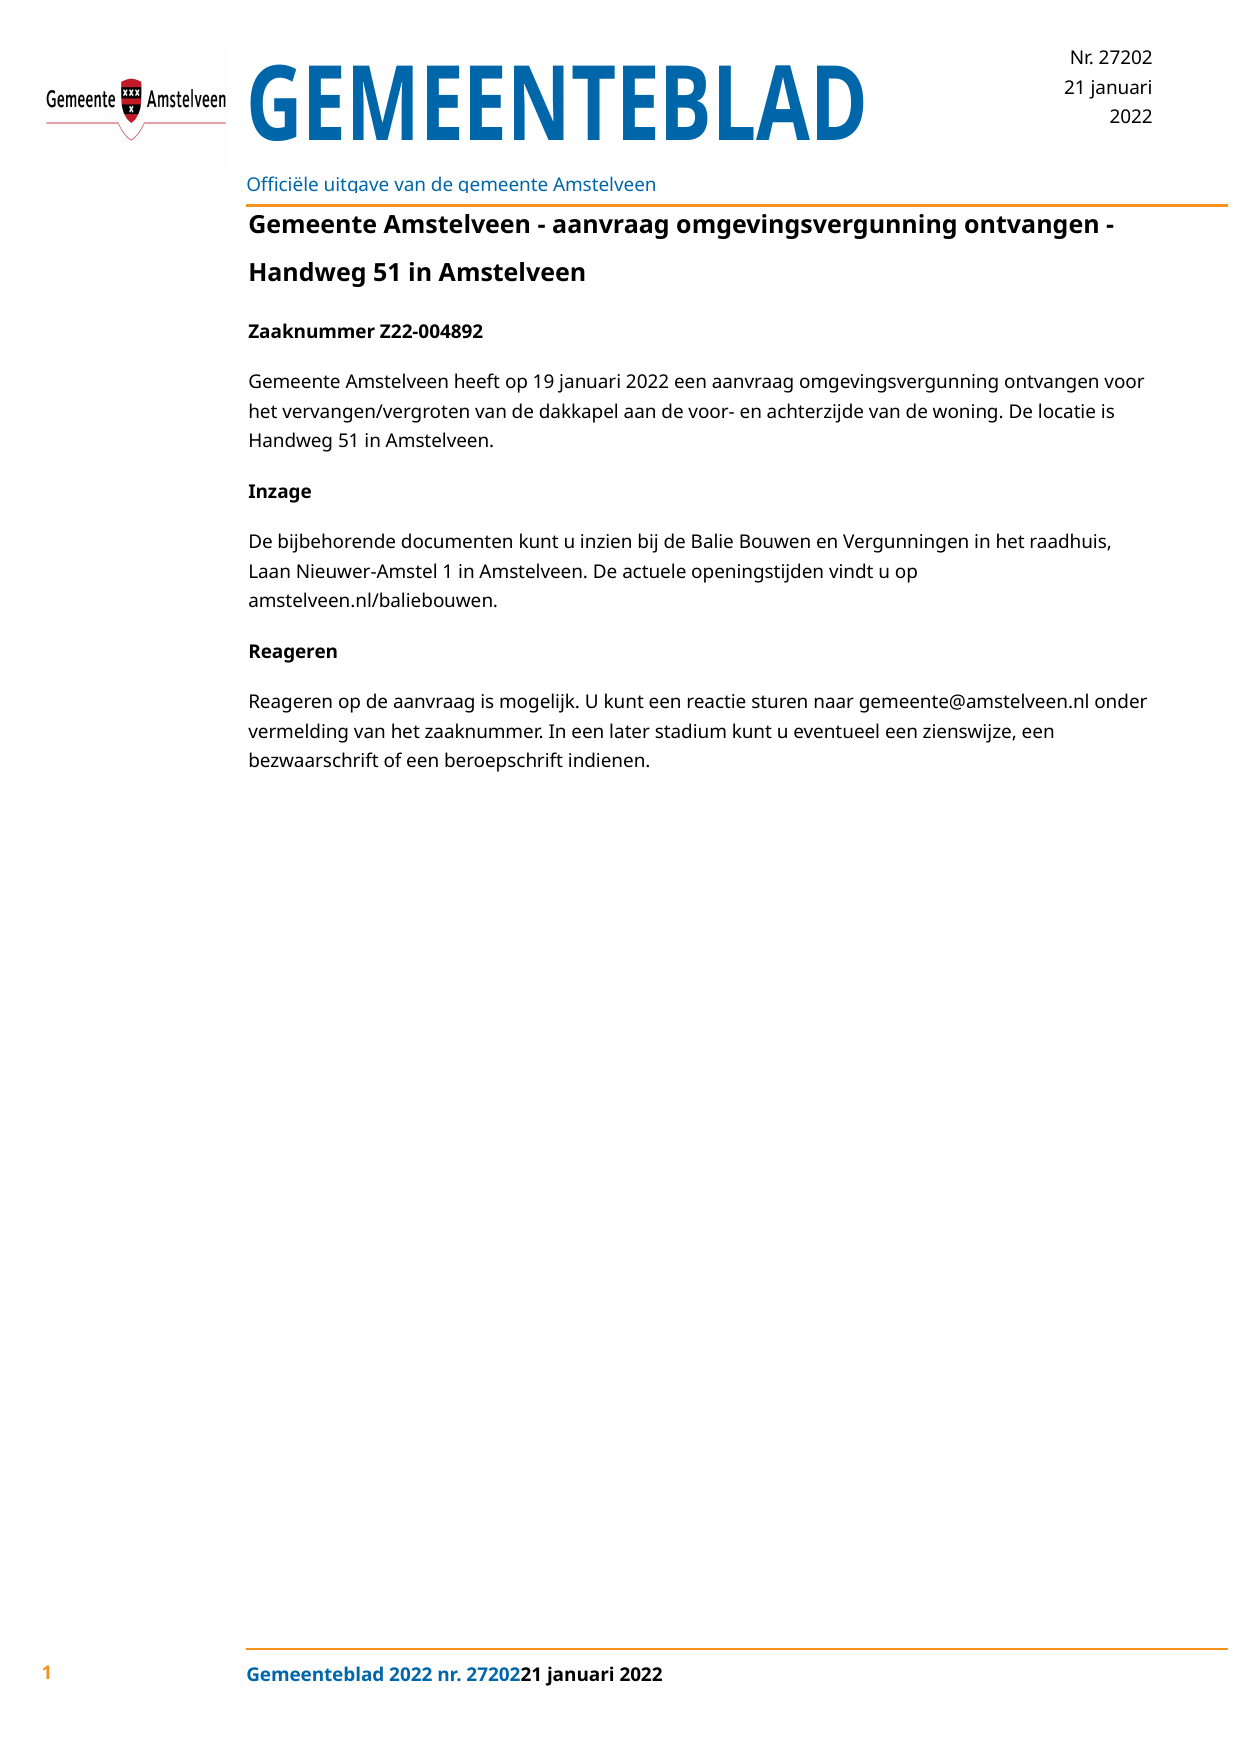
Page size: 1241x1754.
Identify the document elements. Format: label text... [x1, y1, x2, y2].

text Reageren [248, 638, 1152, 664]
text Reageren op de aanvraag is mogelijk. U kunt een reactie sturen naar gemeente@amstelveen.nl onder vermelding van het zaaknummer. In een later stadium kunt u eventueel een zienswijze, een bezwaarschrift of een beroepschrift indienen. [248, 688, 1152, 773]
text Inzage [248, 478, 1152, 504]
text De bijbehorende documenten kunt u inzien bij de Balie Bouwen en Vergunningen in het raadhuis, Laan Nieuwer-Amstel 1 in Amstelveen. De actuele openingstijden vindt u op amstelveen.nl/baliebouwen. [248, 528, 1152, 613]
text Gemeente Amstelveen heeft op 19 januari 2022 een aanvraag omgevingsvergunning ontvangen voor het vervangen/vergroten van de dakkapel aan de voor- en achterzijde van de woning. De locatie is Handweg 51 in Amstelveen. [248, 368, 1152, 453]
text Gemeente Amstelveen - aanvraag omgevingsvergunning ontvangen - Handweg 51 in Amstelveen [248, 207, 1152, 288]
text Zaaknummer Z22-004892 [248, 318, 1152, 344]
picture [41, 47, 231, 172]
